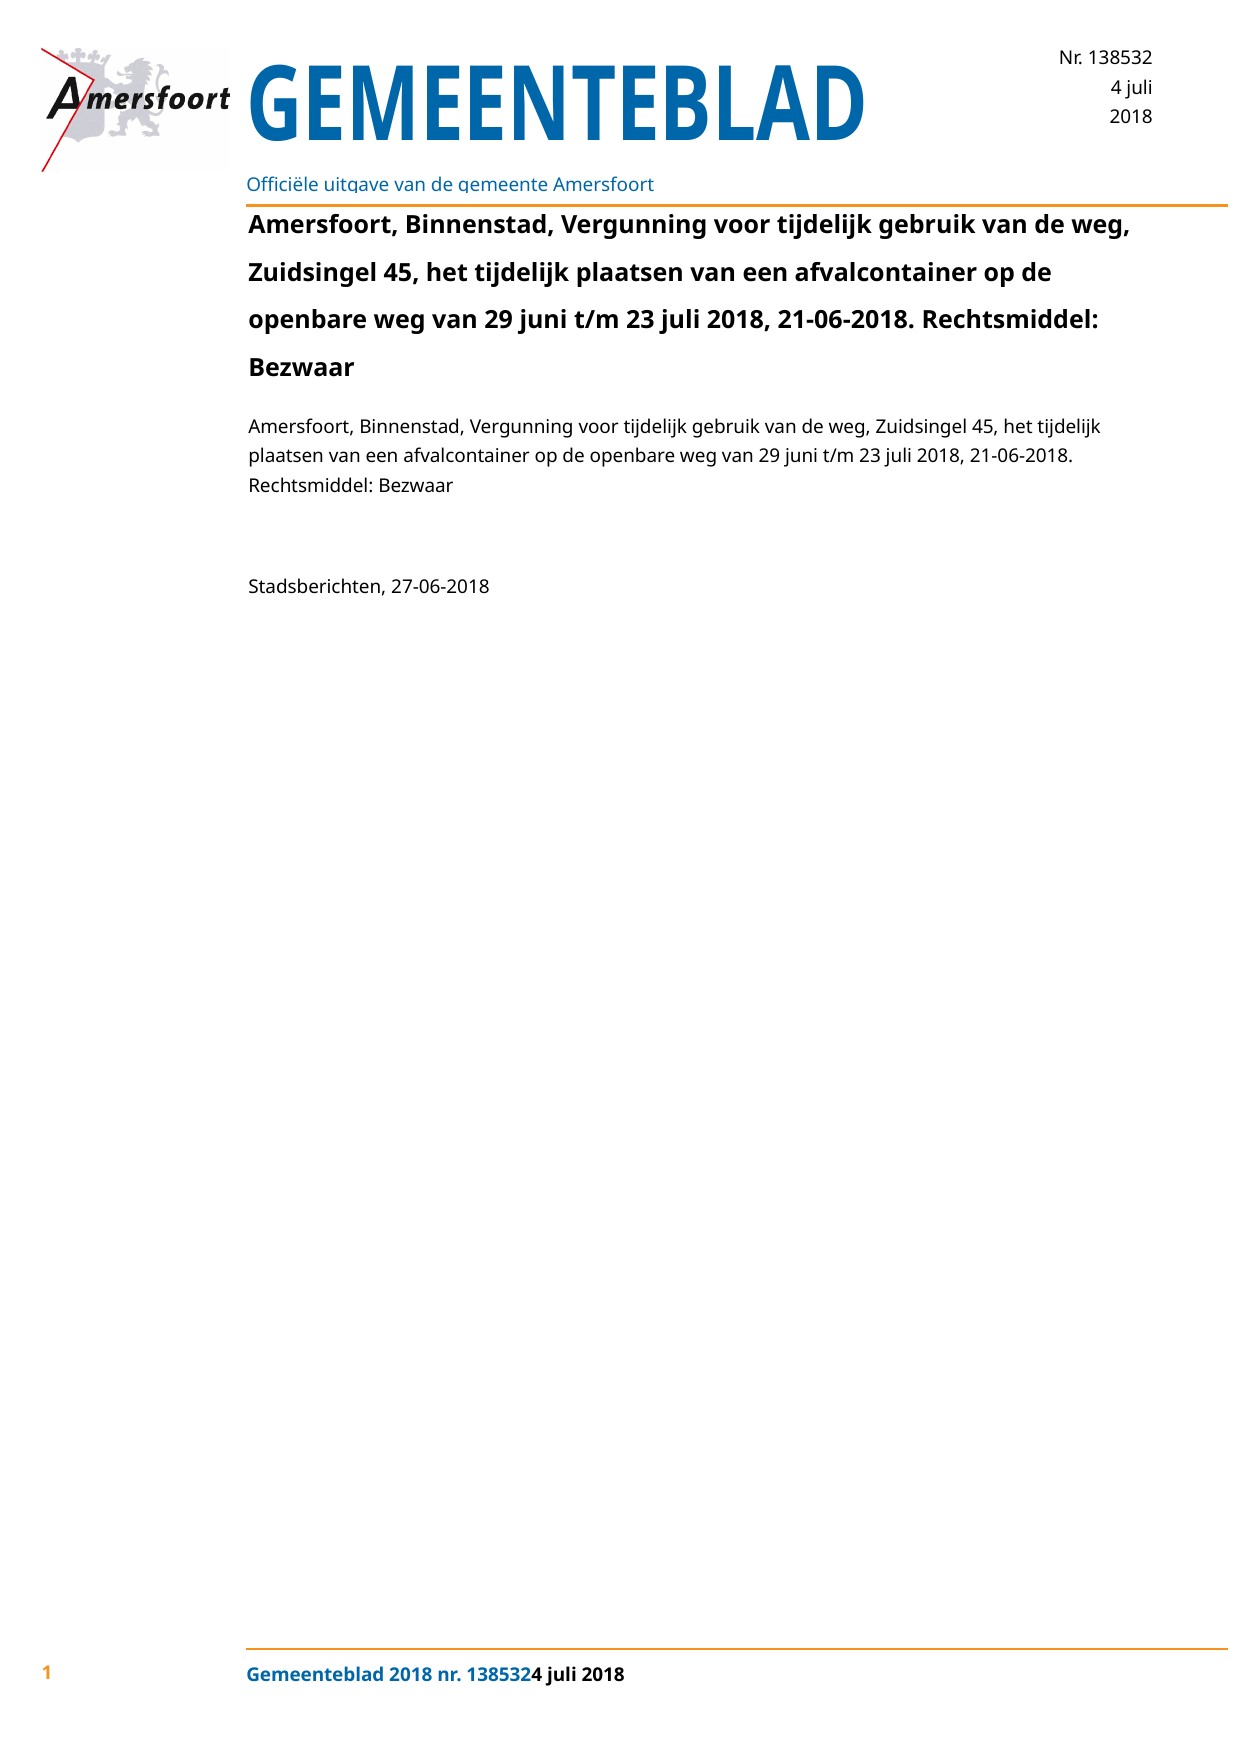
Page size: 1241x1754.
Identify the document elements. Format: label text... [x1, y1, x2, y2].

picture [41, 47, 231, 172]
text Amersfoort, Binnenstad, Vergunning voor tijdelijk gebruik van de weg, Zuidsingel 45, het tijdelijk plaatsen van een afvalcontainer op de openbare weg van 29 juni t/m 23 juli 2018, 21-06-2018. Rechtsmiddel: Bezwaar [248, 207, 1152, 384]
text Stadsberichten, 27-06-2018 [248, 573, 1152, 599]
text Amersfoort, Binnenstad, Vergunning voor tijdelijk gebruik van de weg, Zuidsingel 45, het tijdelijk plaatsen van een afvalcontainer op de openbare weg van 29 juni t/m 23 juli 2018, 21-06-2018. Rechtsmiddel: Bezwaar [248, 413, 1152, 498]
